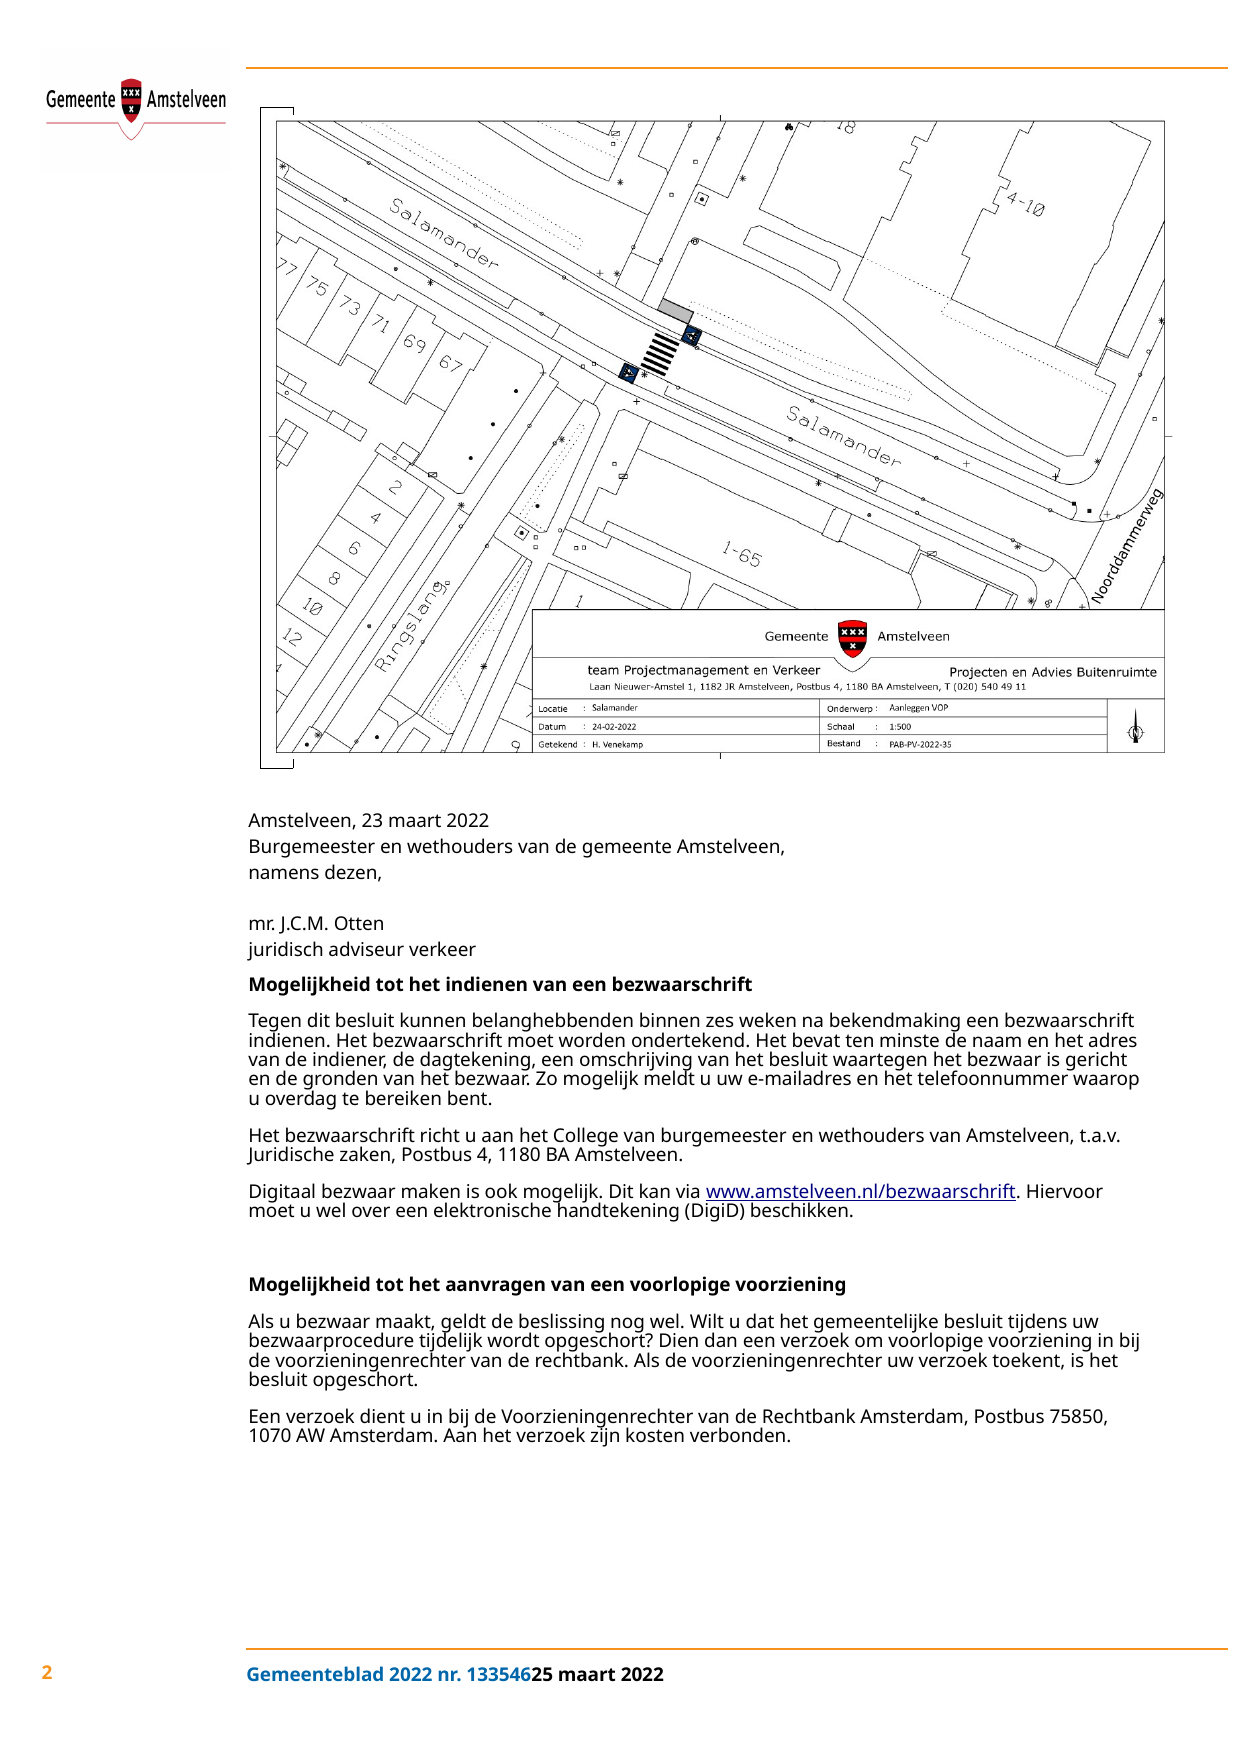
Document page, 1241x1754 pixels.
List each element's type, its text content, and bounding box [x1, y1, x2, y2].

text Tegen dit besluit kunnen belanghebbenden binnen zes weken na bekendmaking een bezwaarschrift indienen. Het bezwaarschrift moet worden ondertekend. Het bevat ten minste de naam en het adres van de indiener, de dagtekening, een omschrijving van het besluit waartegen het bezwaar is gericht en de gronden van het bezwaar. Zo mogelijk meldt u uw e-mailadres en het telefoonnummer waarop u overdag te bereiken bent. [248, 1012, 1152, 1109]
text Digitaal bezwaar maken is ook mogelijk. Dit kan via www.amstelveen.nl/bezwaarschrift. Hiervoor moet u wel over een elektronische handtekening (DigiD) beschikken. [248, 1183, 1152, 1221]
picture [41, 47, 231, 172]
text namens dezen, [248, 859, 1152, 885]
text Mogelijkheid tot het aanvragen van een voorlopige voorziening [248, 1276, 1152, 1295]
text juridisch adviseur verkeer [248, 936, 1152, 962]
text Burgemeester en wethouders van de gemeente Amstelveen, [248, 833, 1152, 859]
text Amstelveen, 23 maart 2022 [248, 807, 1152, 833]
text Een verzoek dient u in bij de Voorzieningenrechter van de Rechtbank Amsterdam, Postbus 75850, 1070 AW Amsterdam. Aan het verzoek zijn kosten verbonden. [248, 1408, 1152, 1446]
picture [268, 115, 1173, 759]
text Mogelijkheid tot het indienen van een bezwaarschrift [248, 976, 1152, 995]
text Het bezwaarschrift richt u aan het College van burgemeester en wethouders van Amstelveen, t.a.v. Juridische zaken, Postbus 4, 1180 BA Amstelveen. [248, 1127, 1152, 1165]
text mr. J.C.M. Otten [248, 910, 1152, 936]
text Als u bezwaar maakt, geldt de beslissing nog wel. Wilt u dat het gemeentelijke besluit tijdens uw bezwaarprocedure tijdelijk wordt opgeschort? Dien dan een verzoek om voorlopige voorziening in bij de voorzieningenrechter van de rechtbank. Als de voorzieningenrechter uw verzoek toekent, is het besluit opgeschort. [248, 1313, 1152, 1390]
